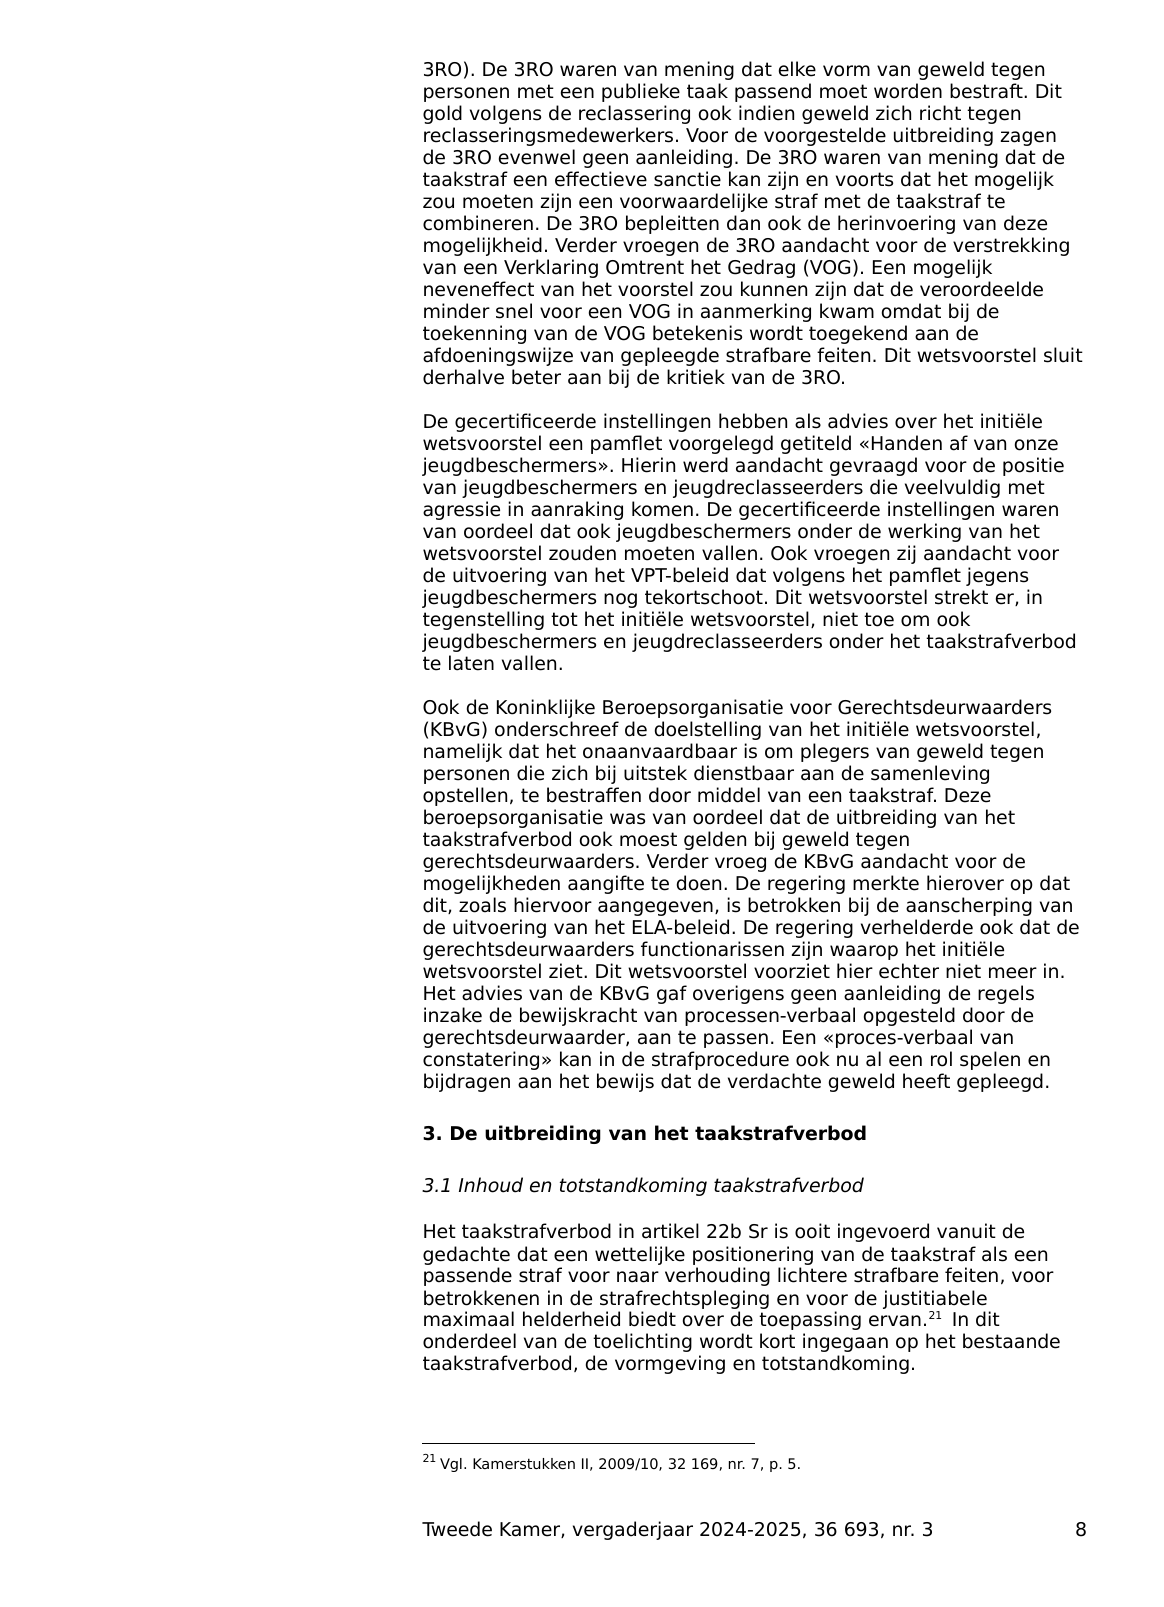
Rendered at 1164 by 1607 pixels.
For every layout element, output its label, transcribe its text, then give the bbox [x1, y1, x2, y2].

text Vgl. Kamerstukken II, 2009/10, 32 169, nr. 7, p. 5. [422, 1452, 1087, 1474]
text De gecertificeerde instellingen hebben als advies over het initiële wetsvoorstel een pamflet voorgelegd getiteld «Handen af van onze jeugdbeschermers». Hierin werd aandacht gevraagd voor de positie van jeugdbeschermers en jeugdreclasseerders die veelvuldig met agressie in aanraking komen. De gecertificeerde instellingen waren van oordeel dat ook jeugdbeschermers onder de werking van het wetsvoorstel zouden moeten vallen. Ook vroegen zij aandacht voor de uitvoering van het VPT-beleid dat volgens het pamflet jegens jeugdbeschermers nog tekortschoot. Dit wetsvoorstel strekt er, in tegenstelling tot het initiële wetsvoorstel, niet toe om ook jeugdbeschermers en jeugdreclasseerders onder het taakstrafverbod te laten vallen. [422, 411, 1087, 675]
subtitle 3.1 Inhoud en totstandkoming taakstrafverbod [422, 1174, 1087, 1196]
text Het taakstrafverbod in artikel 22b Sr is ooit ingevoerd vanuit de gedachte dat een wettelijke positionering van de taakstraf als een passende straf voor naar verhouding lichtere strafbare feiten, voor betrokkenen in de strafrechtspleging en voor de justitiabele maximaal helderheid biedt over de toepassing ervan. In dit onderdeel van de toelichting wordt kort ingegaan op het bestaande taakstrafverbod, de vormgeving en totstandkoming. [422, 1221, 1087, 1375]
subtitle 3. De uitbreiding van het taakstrafverbod [422, 1122, 1087, 1144]
text 3RO). De 3RO waren van mening dat elke vorm van geweld tegen personen met een publieke taak passend moet worden bestraft. Dit gold volgens de reclassering ook indien geweld zich richt tegen reclasseringsmedewerkers. Voor de voorgestelde uitbreiding zagen de 3RO evenwel geen aanleiding. De 3RO waren van mening dat de taakstraf een effectieve sanctie kan zijn en voorts dat het mogelijk zou moeten zijn een voorwaardelijke straf met de taakstraf te combineren. De 3RO bepleitten dan ook de herinvoering van deze mogelijkheid. Verder vroegen de 3RO aandacht voor de verstrekking van een Verklaring Omtrent het Gedrag (VOG). Een mogelijk neveneffect van het voorstel zou kunnen zijn dat de veroordeelde minder snel voor een VOG in aanmerking kwam omdat bij de toekenning van de VOG betekenis wordt toegekend aan de afdoeningswijze van gepleegde strafbare feiten. Dit wetsvoorstel sluit derhalve beter aan bij de kritiek van de 3RO. [422, 59, 1087, 389]
text Ook de Koninklijke Beroepsorganisatie voor Gerechtsdeurwaarders (KBvG) onderschreef de doelstelling van het initiële wetsvoorstel, namelijk dat het onaanvaardbaar is om plegers van geweld tegen personen die zich bij uitstek dienstbaar aan de samenleving opstellen, te bestraffen door middel van een taakstraf. Deze beroepsorganisatie was van oordeel dat de uitbreiding van het taakstrafverbod ook moest gelden bij geweld tegen gerechtsdeurwaarders. Verder vroeg de KBvG aandacht voor de mogelijkheden aangifte te doen. De regering merkte hierover op dat dit, zoals hiervoor aangegeven, is betrokken bij de aanscherping van de uitvoering van het ELA-beleid. De regering verhelderde ook dat de gerechtsdeurwaarders functionarissen zijn waarop het initiële wetsvoorstel ziet. Dit wetsvoorstel voorziet hier echter niet meer in. Het advies van de KBvG gaf overigens geen aanleiding de regels inzake de bewijskracht van processen-verbaal opgesteld door de gerechtsdeurwaarder, aan te passen. Een «proces-verbaal van constatering» kan in de strafprocedure ook nu al een rol spelen en bijdragen aan het bewijs dat de verdachte geweld heeft gepleegd. [422, 697, 1087, 1092]
